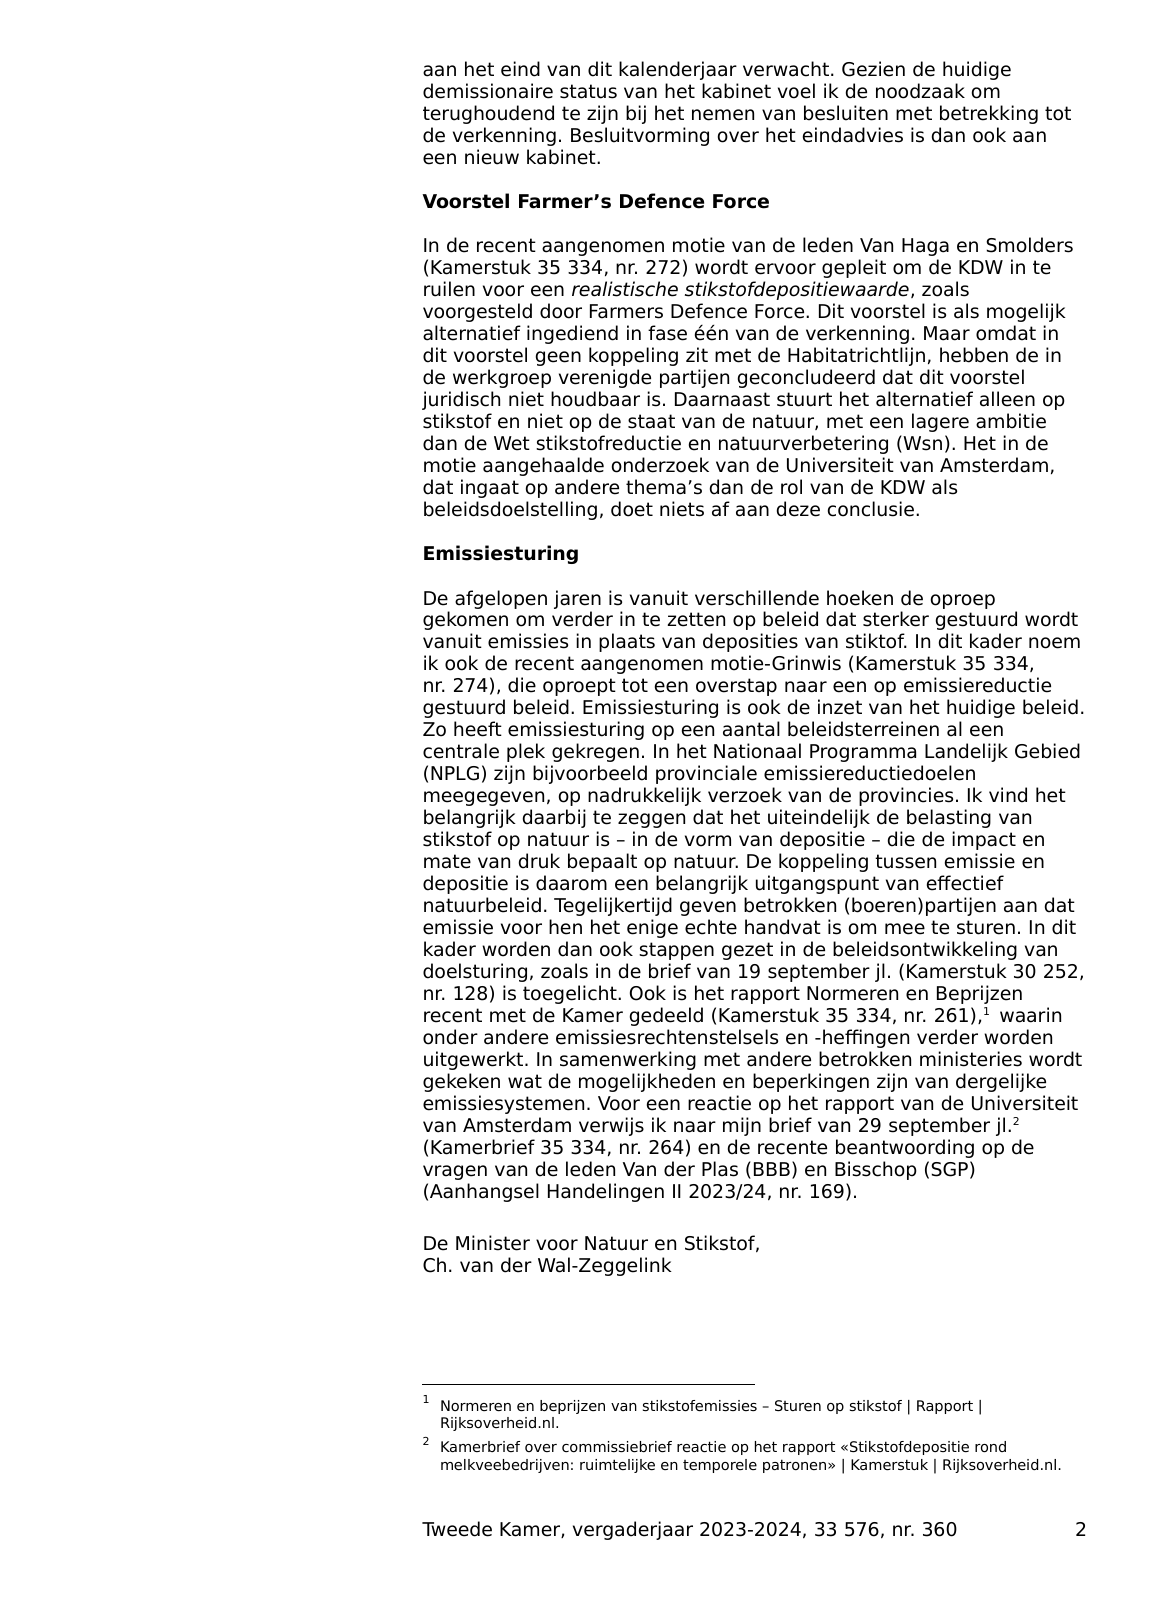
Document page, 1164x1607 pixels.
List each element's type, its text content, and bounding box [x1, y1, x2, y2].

text aan het eind van dit kalenderjaar verwacht. Gezien de huidige demissionaire status van het kabinet voel ik de noodzaak om terughoudend te zijn bij het nemen van besluiten met betrekking tot de verkenning. Besluitvorming over het eindadvies is dan ook aan een nieuw kabinet. [422, 59, 1087, 169]
text De afgelopen jaren is vanuit verschillende hoeken de oproep gekomen om verder in te zetten op beleid dat sterker gestuurd wordt vanuit emissies in plaats van deposities van stiktof. In dit kader noem ik ook de recent aangenomen motie-Grinwis (Kamerstuk 35 334, nr. 274), die oproept tot een overstap naar een op emissiereductie gestuurd beleid. Emissiesturing is ook de inzet van het huidige beleid. Zo heeft emissiesturing op een aantal beleidsterreinen al een centrale plek gekregen. In het Nationaal Programma Landelijk Gebied (NPLG) zijn bijvoorbeeld provinciale emissiereductiedoelen meegegeven, op nadrukkelijk verzoek van de provincies. Ik vind het belangrijk daarbij te zeggen dat het uiteindelijk de belasting van stikstof op natuur is – in de vorm van depositie – die de impact en mate van druk bepaalt op natuur. De koppeling tussen emissie en depositie is daarom een belangrijk uitgangspunt van effectief natuurbeleid. Tegelijkertijd geven betrokken (boeren)partijen aan dat emissie voor hen het enige echte handvat is om mee te sturen. In dit kader worden dan ook stappen gezet in de beleidsontwikkeling van doelsturing, zoals in de brief van 19 september jl. (Kamerstuk 30 252, nr. 128) is toegelicht. Ook is het rapport Normeren en Beprijzen recent met de Kamer gedeeld (Kamerstuk 35 334, nr. 261), waarin onder andere emissiesrechtenstelsels en -heffingen verder worden uitgewerkt. In samenwerking met andere betrokken ministeries wordt gekeken wat de mogelijkheden en beperkingen zijn van dergelijke emissiesystemen. Voor een reactie op het rapport van de Universiteit van Amsterdam verwijs ik naar mijn brief van 29 september jl. (Kamerbrief 35 334, nr. 264) en de recente beantwoording op de vragen van de leden Van der Plas (BBB) en Bisschop (SGP) (Aanhangsel Handelingen II 2023/24, nr. 169). [422, 587, 1087, 1203]
text Kamerbrief over commissiebrief reactie op het rapport «Stikstofdepositie rond melkveebedrijven: ruimtelijke en temporele patronen» | Kamerstuk | Rijksoverheid.nl. [422, 1435, 1087, 1474]
subtitle Voorstel Farmer’s Defence Force [422, 191, 1087, 213]
text De Minister voor Natuur en Stikstof, Ch. van der Wal-Zeggelink [422, 1233, 1087, 1277]
text In de recent aangenomen motie van de leden Van Haga en Smolders (Kamerstuk 35 334, nr. 272) wordt ervoor gepleit om de KDW in te ruilen voor een realistische stikstofdepositiewaarde, zoals voorgesteld door Farmers Defence Force. Dit voorstel is als mogelijk alternatief ingediend in fase één van de verkenning. Maar omdat in dit voorstel geen koppeling zit met de Habitatrichtlijn, hebben de in de werkgroep verenigde partijen geconcludeerd dat dit voorstel juridisch niet houdbaar is. Daarnaast stuurt het alternatief alleen op stikstof en niet op de staat van de natuur, met een lagere ambitie dan de Wet stikstofreductie en natuurverbetering (Wsn). Het in de motie aangehaalde onderzoek van de Universiteit van Amsterdam, dat ingaat op andere thema’s dan de rol van de KDW als beleidsdoelstelling, doet niets af aan deze conclusie. [422, 235, 1087, 521]
text Normeren en beprijzen van stikstofemissies – Sturen op stikstof | Rapport | Rijksoverheid.nl. [422, 1393, 1087, 1432]
subtitle Emissiesturing [422, 543, 1087, 565]
